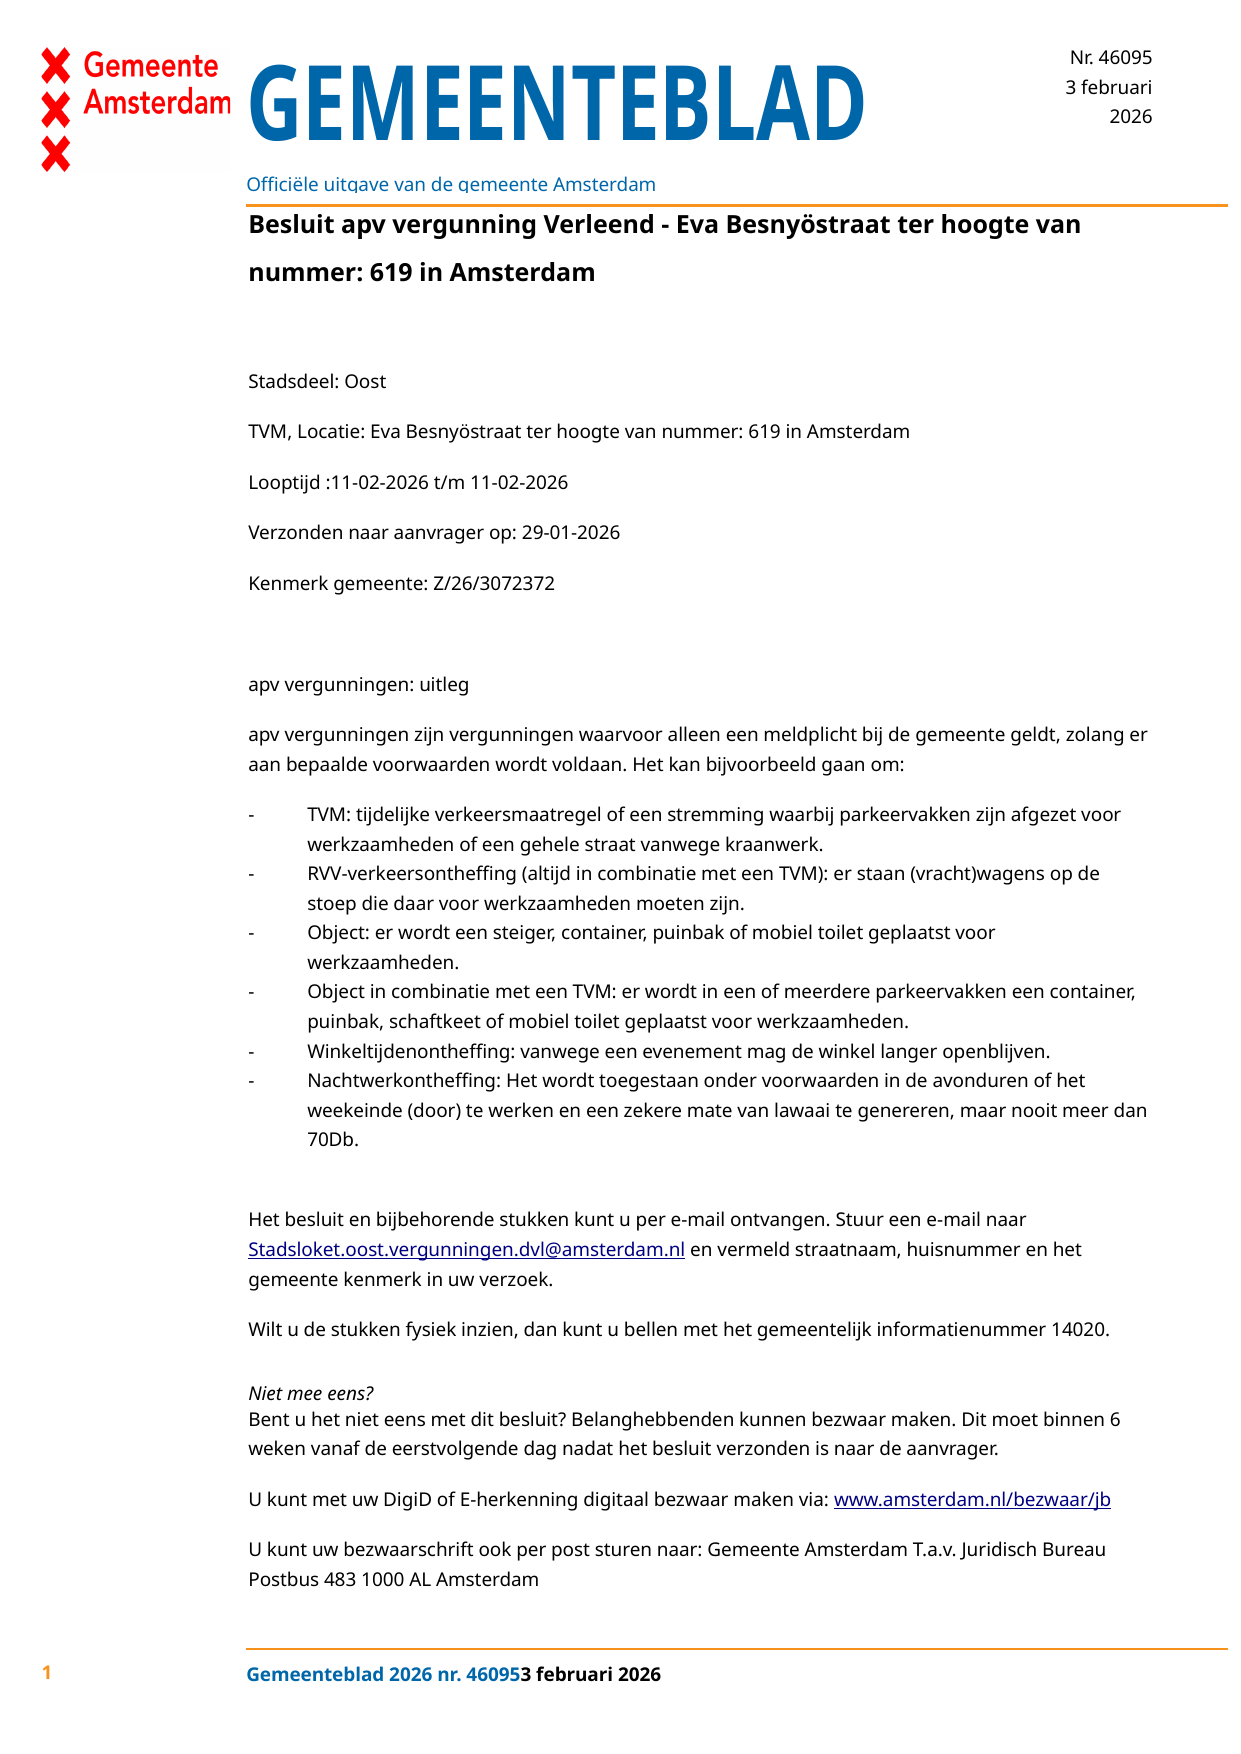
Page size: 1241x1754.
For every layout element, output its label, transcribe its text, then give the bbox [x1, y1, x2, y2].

text Looptijd :11-02-2026 t/m 11-02-2026 [248, 469, 1152, 495]
list Nachtwerkontheffing: Het wordt toegestaan onder voorwaarden in de avonduren of het weekeinde (door) te werken en een zekere mate van lawaai te genereren, maar nooit meer dan 70Db. [248, 1067, 1152, 1152]
list TVM: tijdelijke verkeersmaatregel of een stremming waarbij parkeervakken zijn afgezet voor werkzaamheden of een gehele straat vanwege kraanwerk. [248, 801, 1152, 857]
text apv vergunningen: uitleg [248, 671, 1152, 697]
text TVM, Locatie: Eva Besnyöstraat ter hoogte van nummer: 619 in Amsterdam [248, 419, 1152, 444]
text Verzonden naar aanvrager op: 29-01-2026 [248, 519, 1152, 545]
text Niet mee eens? [248, 1380, 1152, 1406]
list Object in combinatie met een TVM: er wordt in een of meerdere parkeervakken een container, puinbak, schaftkeet of mobiel toilet geplaatst voor werkzaamheden. [248, 979, 1152, 1034]
text Stadsdeel: Oost [248, 368, 1152, 394]
text Kenmerk gemeente: Z/26/3072372 [248, 570, 1152, 596]
text Wilt u de stukken fysiek inzien, dan kunt u bellen met het gemeentelijk informatienummer 14020. [248, 1316, 1152, 1342]
text U kunt uw bezwaarschrift ook per post sturen naar: Gemeente Amsterdam T.a.v. Juridisch Bureau Postbus 483 1000 AL Amsterdam [248, 1536, 1152, 1592]
text Het besluit en bijbehorende stukken kunt u per e-mail ontvangen. Stuur een e-mail naar Stadsloket.oost.vergunningen.dvl@amsterdam.nl en vermeld straatnaam, huisnummer en het gemeente kenmerk in uw verzoek. [248, 1207, 1152, 1292]
list RVV-verkeersontheffing (altijd in combinatie met een TVM): er staan (vracht)wagens op de stoep die daar voor werkzaamheden moeten zijn. [248, 860, 1152, 916]
text Besluit apv vergunning Verleend - Eva Besnyöstraat ter hoogte van nummer: 619 in Amsterdam [248, 207, 1152, 288]
list Winkeltijdenontheffing: vanwege een evenement mag de winkel langer openblijven. [248, 1038, 1152, 1064]
text U kunt met uw DigiD of E-herkenning digitaal bezwaar maken via: www.amsterdam.nl/bezwaar/jb [248, 1486, 1152, 1512]
text apv vergunningen zijn vergunningen waarvoor alleen een meldplicht bij de gemeente geldt, zolang er aan bepaalde voorwaarden wordt voldaan. Het kan bijvoorbeeld gaan om: [248, 721, 1152, 777]
picture [41, 47, 231, 172]
list Object: er wordt een steiger, container, puinbak of mobiel toilet geplaatst voor werkzaamheden. [248, 919, 1152, 975]
text Bent u het niet eens met dit besluit? Belanghebbenden kunnen bezwaar maken. Dit moet binnen 6 weken vanaf de eerstvolgende dag nadat het besluit verzonden is naar de aanvrager. [248, 1406, 1152, 1461]
